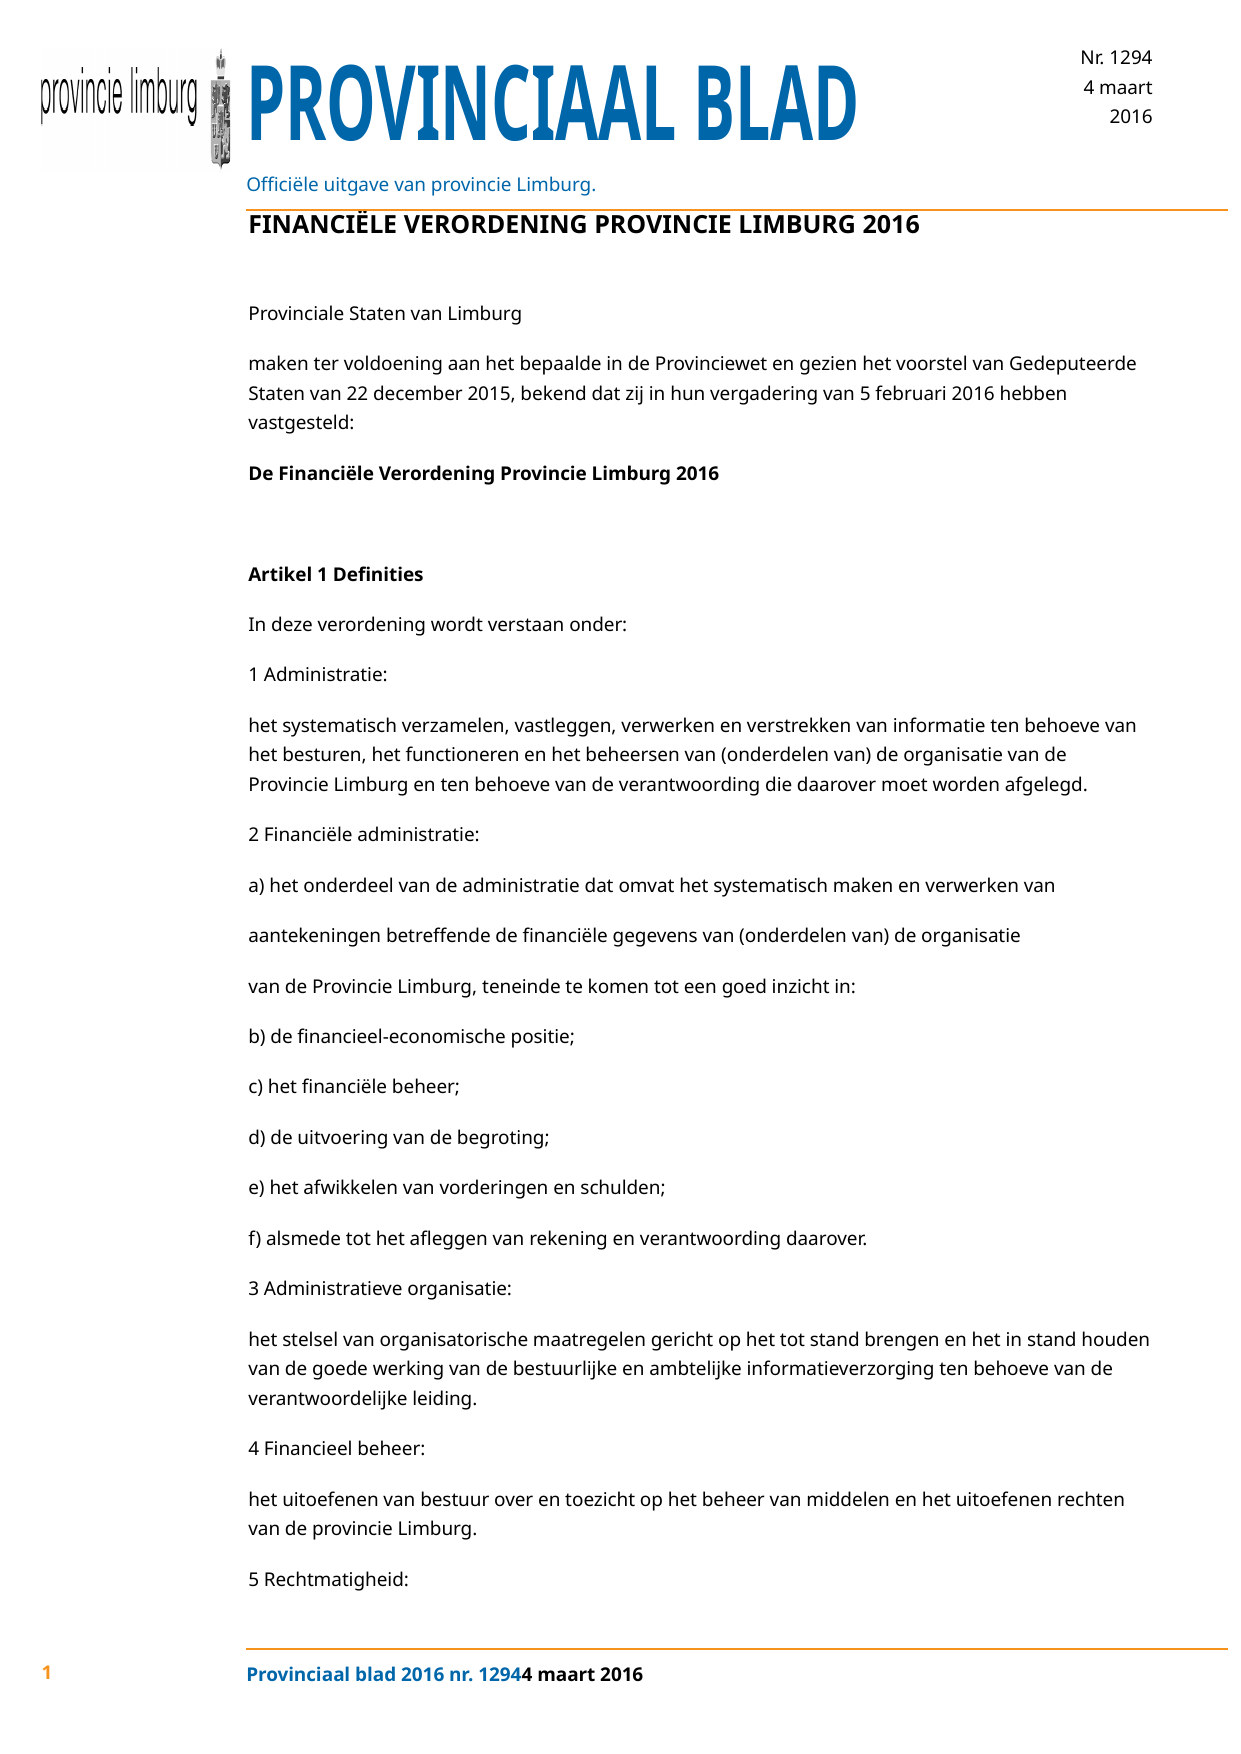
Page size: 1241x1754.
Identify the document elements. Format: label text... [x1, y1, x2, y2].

text e) het afwikkelen van vorderingen en schulden; [248, 1174, 1152, 1200]
text 5 Rechtmatigheid: [248, 1566, 1152, 1591]
text aantekeningen betreffende de financiële gegevens van (onderdelen van) de organisatie [248, 922, 1152, 948]
text FINANCIËLE VERORDENING PROVINCIE LIMBURG 2016 [248, 211, 1152, 241]
text f) alsmede tot het afleggen van rekening en verantwoording daarover. [248, 1225, 1152, 1251]
text Provinciale Staten van Limburg [248, 300, 1152, 326]
text d) de uitvoering van de begroting; [248, 1124, 1152, 1150]
text De Financiële Verordening Provincie Limburg 2016 [248, 460, 1152, 486]
text 1 Administratie: [248, 662, 1152, 687]
text het uitoefenen van bestuur over en toezicht op het beheer van middelen en het uitoefenen rechten van de provincie Limburg. [248, 1486, 1152, 1541]
text het stelsel van organisatorische maatregelen gericht op het tot stand brengen en het in stand houden van de goede werking van de bestuurlijke en ambtelijke informatieverzorging ten behoeve van de verantwoordelijke leiding. [248, 1326, 1152, 1411]
text Artikel 1 Definities [248, 561, 1152, 586]
text In deze verordening wordt verstaan onder: [248, 611, 1152, 637]
text 4 Financieel beheer: [248, 1435, 1152, 1461]
text a) het onderdeel van de administratie dat omvat het systematisch maken en verwerken van [248, 872, 1152, 898]
text c) het financiële beheer; [248, 1074, 1152, 1099]
text b) de financieel-economische positie; [248, 1023, 1152, 1049]
picture [41, 47, 231, 172]
text 2 Financiële administratie: [248, 822, 1152, 847]
text maken ter voldoening aan het bepaalde in de Provinciewet en gezien het voorstel van Gedeputeerde Staten van 22 december 2015, bekend dat zij in hun vergadering van 5 februari 2016 hebben vastgesteld: [248, 350, 1152, 435]
text 3 Administratieve organisatie: [248, 1275, 1152, 1301]
text van de Provincie Limburg, teneinde te komen tot een goed inzicht in: [248, 973, 1152, 998]
text het systematisch verzamelen, vastleggen, verwerken en verstrekken van informatie ten behoeve van het besturen, het functioneren en het beheersen van (onderdelen van) de organisatie van de Provincie Limburg en ten behoeve van de verantwoording die daarover moet worden afgelegd. [248, 712, 1152, 797]
